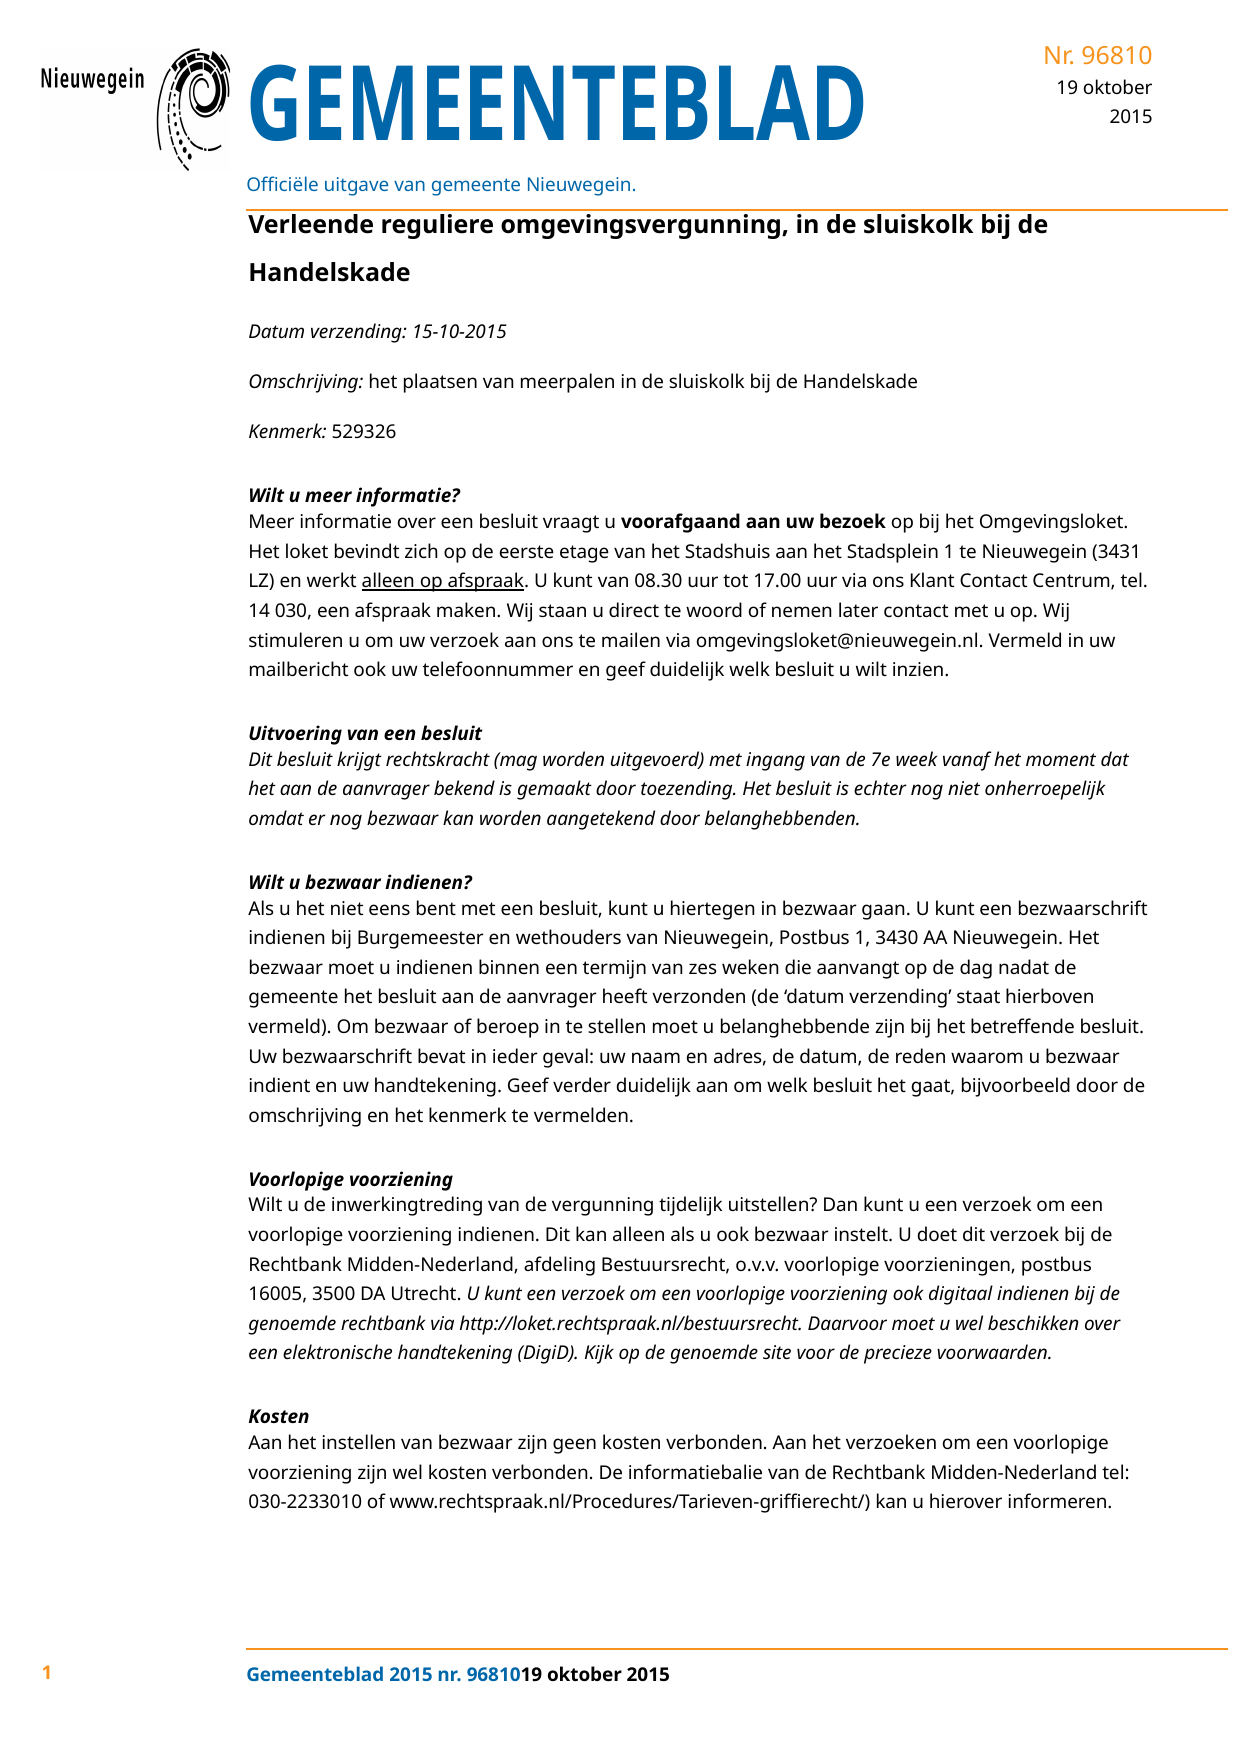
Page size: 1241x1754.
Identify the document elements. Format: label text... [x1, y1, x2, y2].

text Wilt u meer informatie? [248, 483, 1152, 508]
text Uitvoering van een besluit [248, 720, 1152, 746]
text Aan het instellen van bezwaar zijn geen kosten verbonden. Aan het verzoeken om een voorlopige voorziening zijn wel kosten verbonden. De informatiebalie van de Rechtbank Midden-Nederland tel: 030-2233010 of www.rechtspraak.nl/Procedures/Tarieven-griffierecht/) kan u hierover informeren. [248, 1429, 1152, 1514]
text Wilt u bezwaar indienen? [248, 869, 1152, 895]
text Dit besluit krijgt rechtskracht (mag worden uitgevoerd) met ingang van de 7e week vanaf het moment dat het aan de aanvrager bekend is gemaakt door toezending. Het besluit is echter nog niet onherroepelijk omdat er nog bezwaar kan worden aangetekend door belanghebbenden. [248, 746, 1152, 831]
text Meer informatie over een besluit vraagt u voorafgaand aan uw bezoek op bij het Omgevingsloket. Het loket bevindt zich op de eerste etage van het Stadshuis aan het Stadsplein 1 te Nieuwegein (3431 LZ) en werkt alleen op afspraak. U kunt van 08.30 uur tot 17.00 uur via ons Klant Contact Centrum, tel. 14 030, een afspraak maken. Wij staan u direct te woord of nemen later contact met u op. Wij stimuleren u om uw verzoek aan ons te mailen via omgevingsloket@nieuwegein.nl. Vermeld in uw mailbericht ook uw telefoonnummer en geef duidelijk welk besluit u wilt inzien. [248, 508, 1152, 682]
text Omschrijving: het plaatsen van meerpalen in de sluiskolk bij de Handelskade [248, 368, 1152, 394]
text Kosten [248, 1403, 1152, 1429]
text Als u het niet eens bent met een besluit, kunt u hiertegen in bezwaar gaan. U kunt een bezwaarschrift indienen bij Burgemeester en wethouders van Nieuwegein, Postbus 1, 3430 AA Nieuwegein. Het bezwaar moet u indienen binnen een termijn van zes weken die aanvangt op de dag nadat de gemeente het besluit aan de aanvrager heeft verzonden (de ‘datum verzending’ staat hierboven vermeld). Om bezwaar of beroep in te stellen moet u belanghebbende zijn bij het betreffende besluit. Uw bezwaarschrift bevat in ieder geval: uw naam en adres, de datum, de reden waarom u bezwaar indient en uw handtekening. Geef verder duidelijk aan om welk besluit het gaat, bijvoorbeeld door de omschrijving en het kenmerk te vermelden. [248, 895, 1152, 1128]
text Datum verzending: 15-10-2015 [248, 318, 1152, 344]
text Verleende reguliere omgevingsvergunning, in de sluiskolk bij de Handelskade [248, 211, 1152, 288]
text Wilt u de inwerkingtreding van de vergunning tijdelijk uitstellen? Dan kunt u een verzoek om een voorlopige voorziening indienen. Dit kan alleen als u ook bezwaar instelt. U doet dit verzoek bij de Rechtbank Midden-Nederland, afdeling Bestuursrecht, o.v.v. voorlopige voorzieningen, postbus 16005, 3500 DA Utrecht. U kunt een verzoek om een voorlopige voorziening ook digitaal indienen bij de genoemde rechtbank via http://loket.rechtspraak.nl/bestuursrecht. Daarvoor moet u wel beschikken over een elektronische handtekening (DigiD). Kijk op de genoemde site voor de precieze voorwaarden. [248, 1192, 1152, 1365]
text Voorlopige voorziening [248, 1166, 1152, 1192]
picture [41, 47, 231, 172]
text Kenmerk: 529326 [248, 419, 1152, 444]
